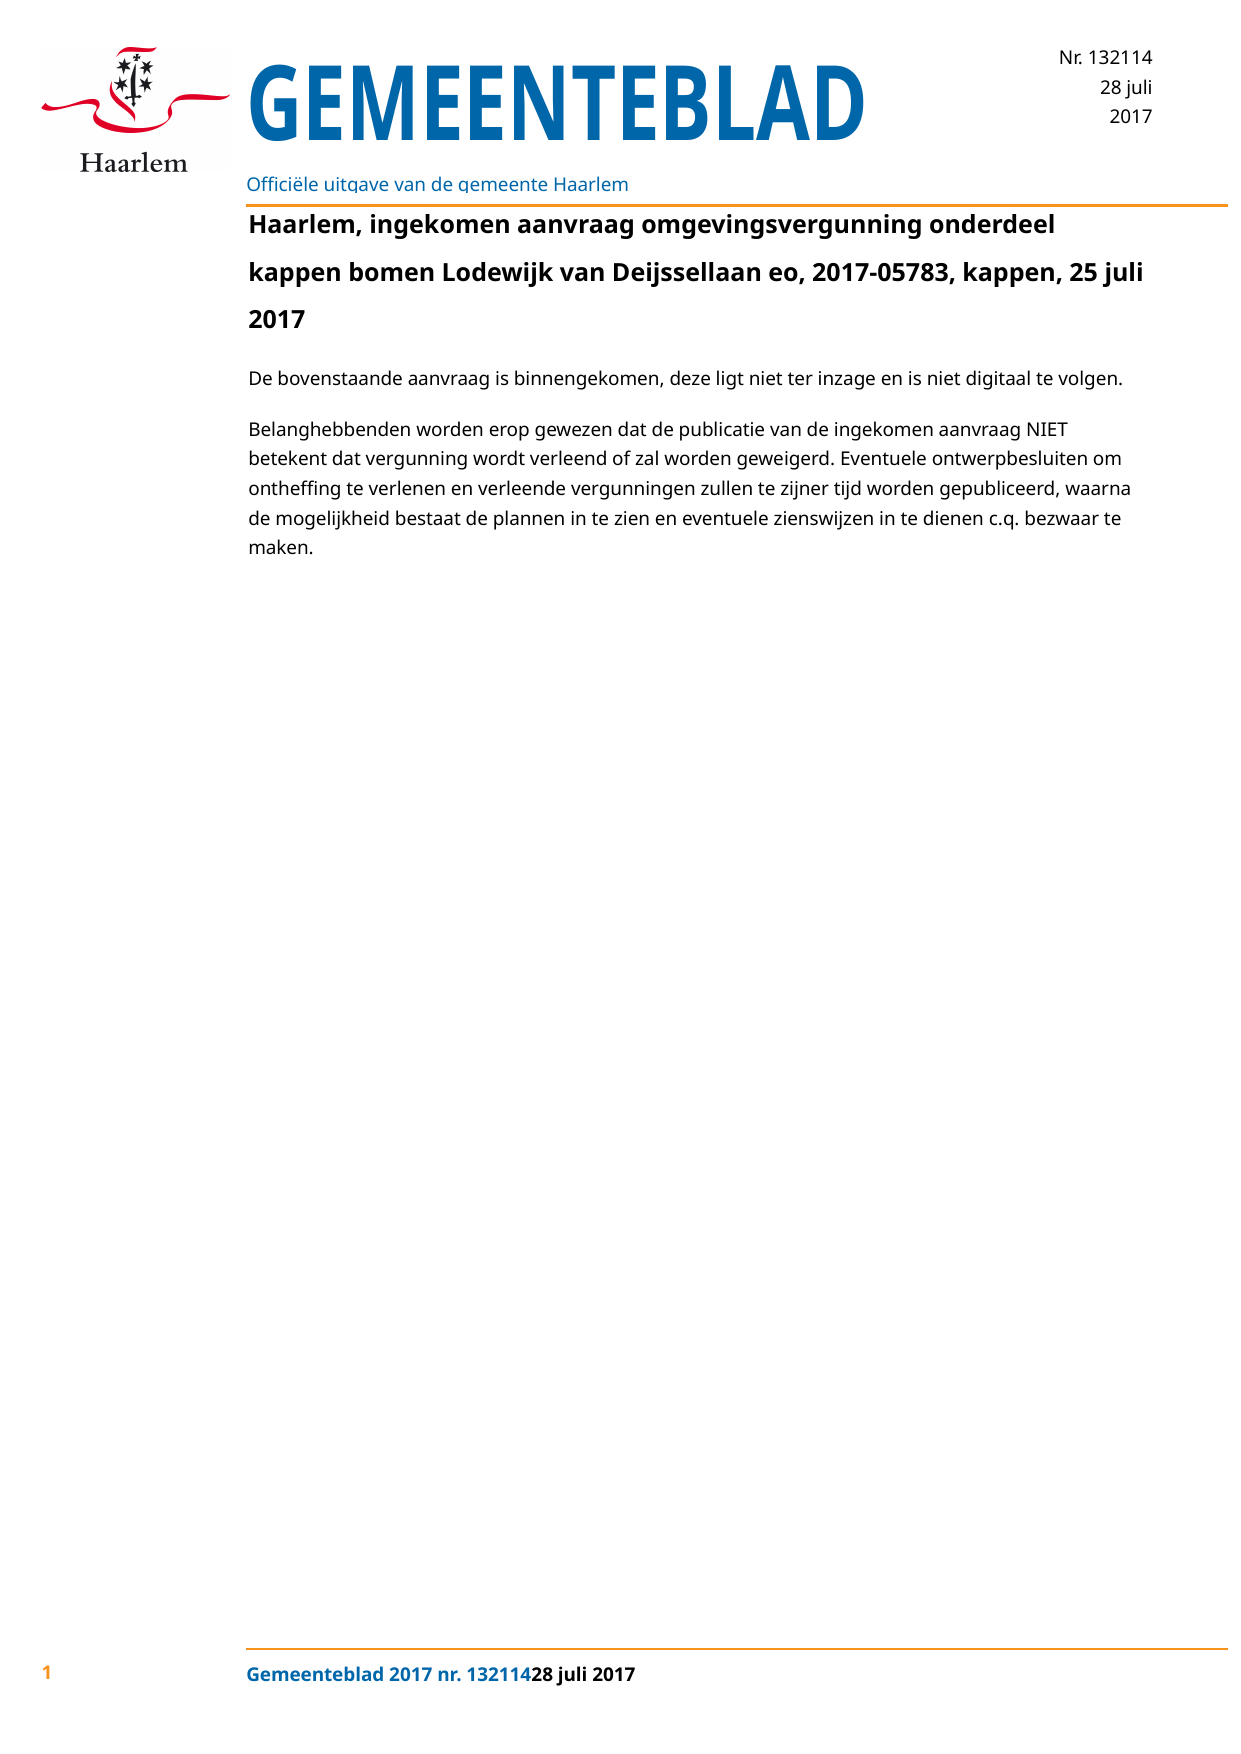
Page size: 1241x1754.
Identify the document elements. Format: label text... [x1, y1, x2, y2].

text Belanghebbenden worden erop gewezen dat de publicatie van de ingekomen aanvraag NIET betekent dat vergunning wordt verleend of zal worden geweigerd. Eventuele ontwerpbesluiten om ontheffing te verlenen en verleende vergunningen zullen te zijner tijd worden gepubliceerd, waarna de mogelijkheid bestaat de plannen in te zien en eventuele zienswijzen in te dienen c.q. bezwaar te maken. [248, 416, 1152, 560]
picture [41, 47, 231, 172]
text De bovenstaande aanvraag is binnengekomen, deze ligt niet ter inzage en is niet digitaal te volgen. [248, 366, 1152, 391]
text Haarlem, ingekomen aanvraag omgevingsvergunning onderdeel kappen bomen Lodewijk van Deijssellaan eo, 2017-05783, kappen, 25 juli 2017 [248, 207, 1152, 336]
